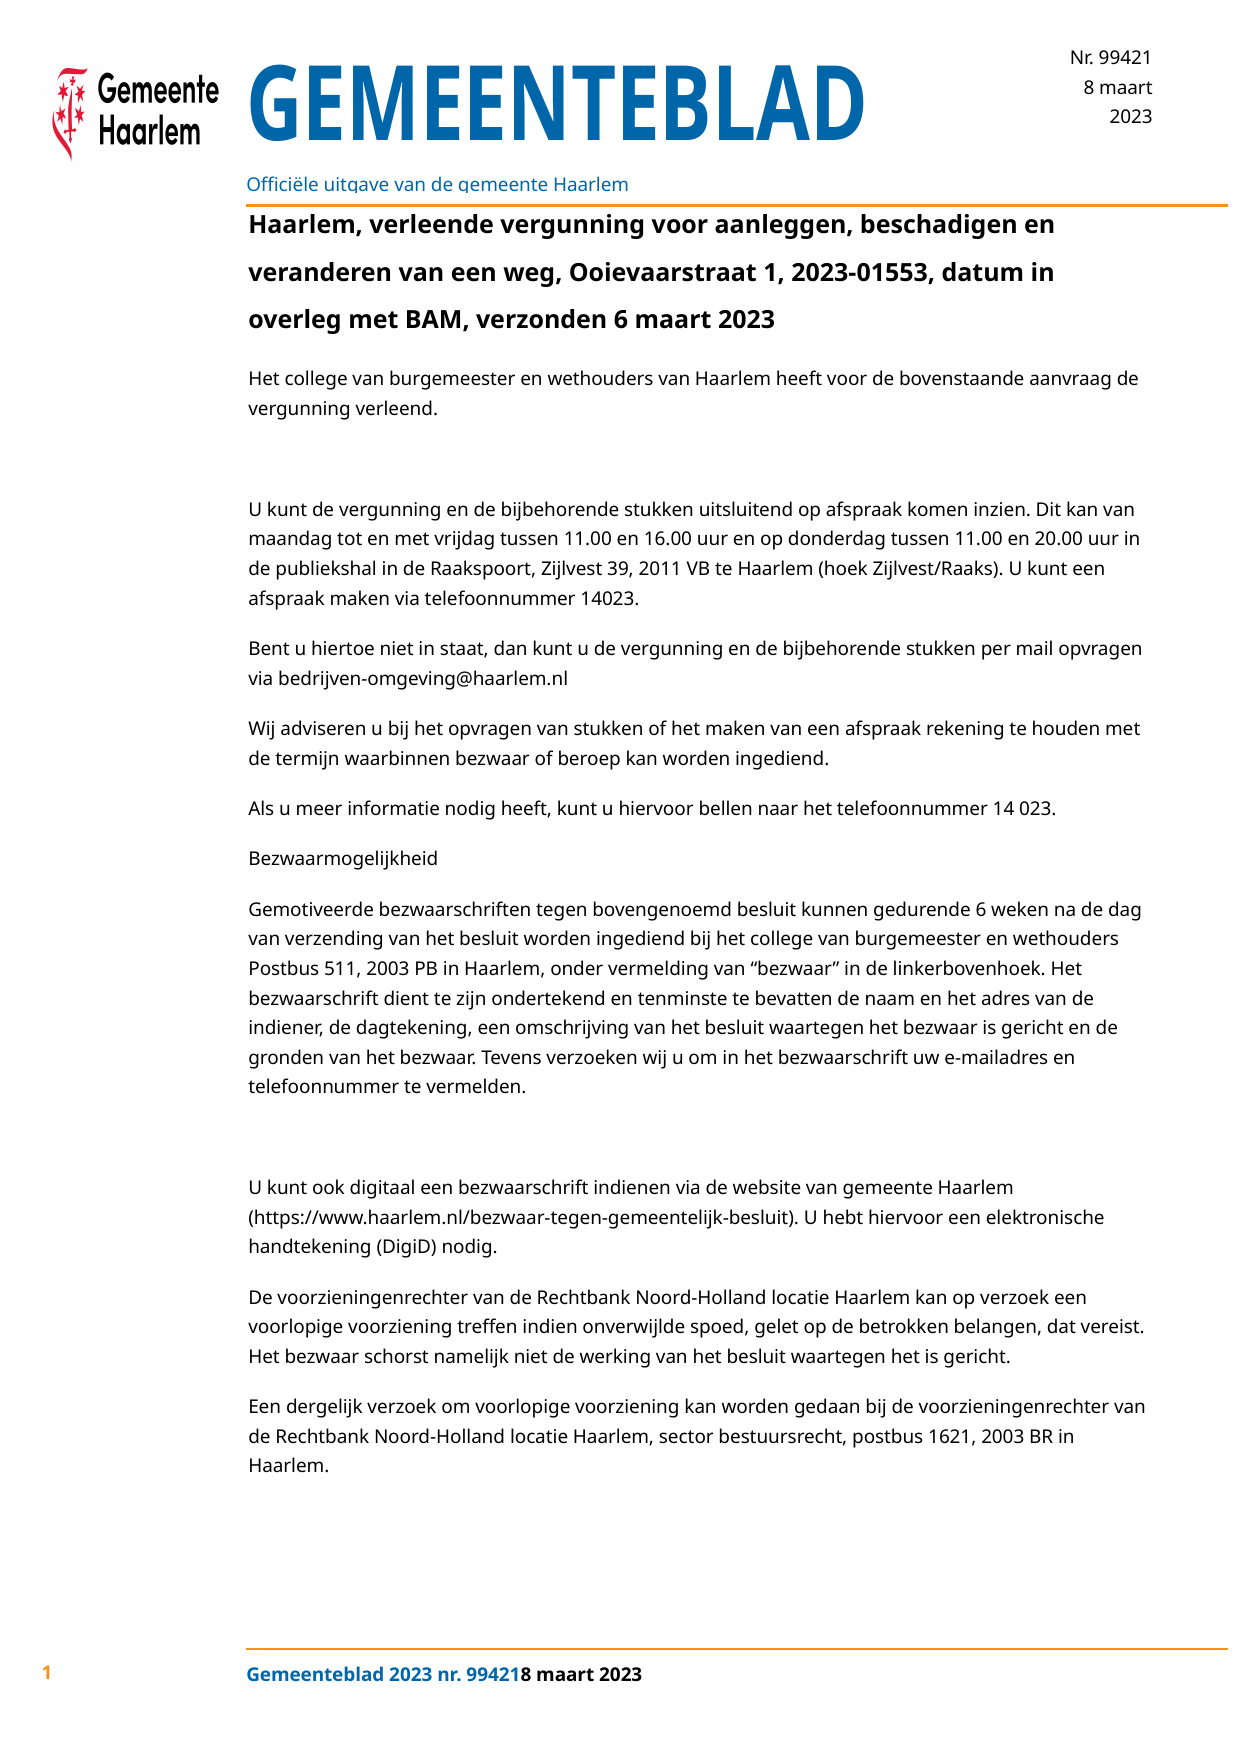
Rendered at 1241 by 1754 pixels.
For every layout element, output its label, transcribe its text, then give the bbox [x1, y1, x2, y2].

text Een dergelijk verzoek om voorlopige voorziening kan worden gedaan bij de voorzieningenrechter van de Rechtbank Noord-Holland locatie Haarlem, sector bestuursrecht, postbus 1621, 2003 BR in Haarlem. [248, 1393, 1152, 1478]
text U kunt ook digitaal een bezwaarschrift indienen via de website van gemeente Haarlem (https://www.haarlem.nl/bezwaar-tegen-gemeentelijk-besluit). U hebt hiervoor een elektronische handtekening (DigiD) nodig. [248, 1174, 1152, 1259]
text De voorzieningenrechter van de Rechtbank Noord-Holland locatie Haarlem kan op verzoek een voorlopige voorziening treffen indien onverwijlde spoed, gelet op de betrokken belangen, dat vereist. Het bezwaar schorst namelijk niet de werking van het besluit waartegen het is gericht. [248, 1284, 1152, 1369]
text Bent u hiertoe niet in staat, dan kunt u de vergunning en de bijbehorende stukken per mail opvragen via bedrijven-omgeving@haarlem.nl [248, 635, 1152, 690]
text Het college van burgemeester en wethouders van Haarlem heeft voor de bovenstaande aanvraag de vergunning verleend. [248, 366, 1152, 421]
picture [41, 47, 231, 172]
text U kunt de vergunning en de bijbehorende stukken uitsluitend op afspraak komen inzien. Dit kan van maandag tot en met vrijdag tussen 11.00 en 16.00 uur en op donderdag tussen 11.00 en 20.00 uur in de publiekshal in de Raakspoort, Zijlvest 39, 2011 VB te Haarlem (hoek Zijlvest/Raaks). U kunt een afspraak maken via telefoonnummer 14023. [248, 496, 1152, 610]
text Wij adviseren u bij het opvragen van stukken of het maken van een afspraak rekening te houden met de termijn waarbinnen bezwaar of beroep kan worden ingediend. [248, 715, 1152, 770]
text Haarlem, verleende vergunning voor aanleggen, beschadigen en veranderen van een weg, Ooievaarstraat 1, 2023-01553, datum in overleg met BAM, verzonden 6 maart 2023 [248, 207, 1152, 336]
text Als u meer informatie nodig heeft, kunt u hiervoor bellen naar het telefoonnummer 14 023. [248, 795, 1152, 821]
text Gemotiveerde bezwaarschriften tegen bovengenoemd besluit kunnen gedurende 6 weken na de dag van verzending van het besluit worden ingediend bij het college van burgemeester en wethouders Postbus 511, 2003 PB in Haarlem, onder vermelding van “bezwaar” in de linkerbovenhoek. Het bezwaarschrift dient te zijn ondertekend en tenminste te bevatten de naam en het adres van de indiener, de dagtekening, een omschrijving van het besluit waartegen het bezwaar is gericht en de gronden van het bezwaar. Tevens verzoeken wij u om in het bezwaarschrift uw e-mailadres en telefoonnummer te vermelden. [248, 896, 1152, 1099]
text Bezwaarmogelijkheid [248, 846, 1152, 871]
